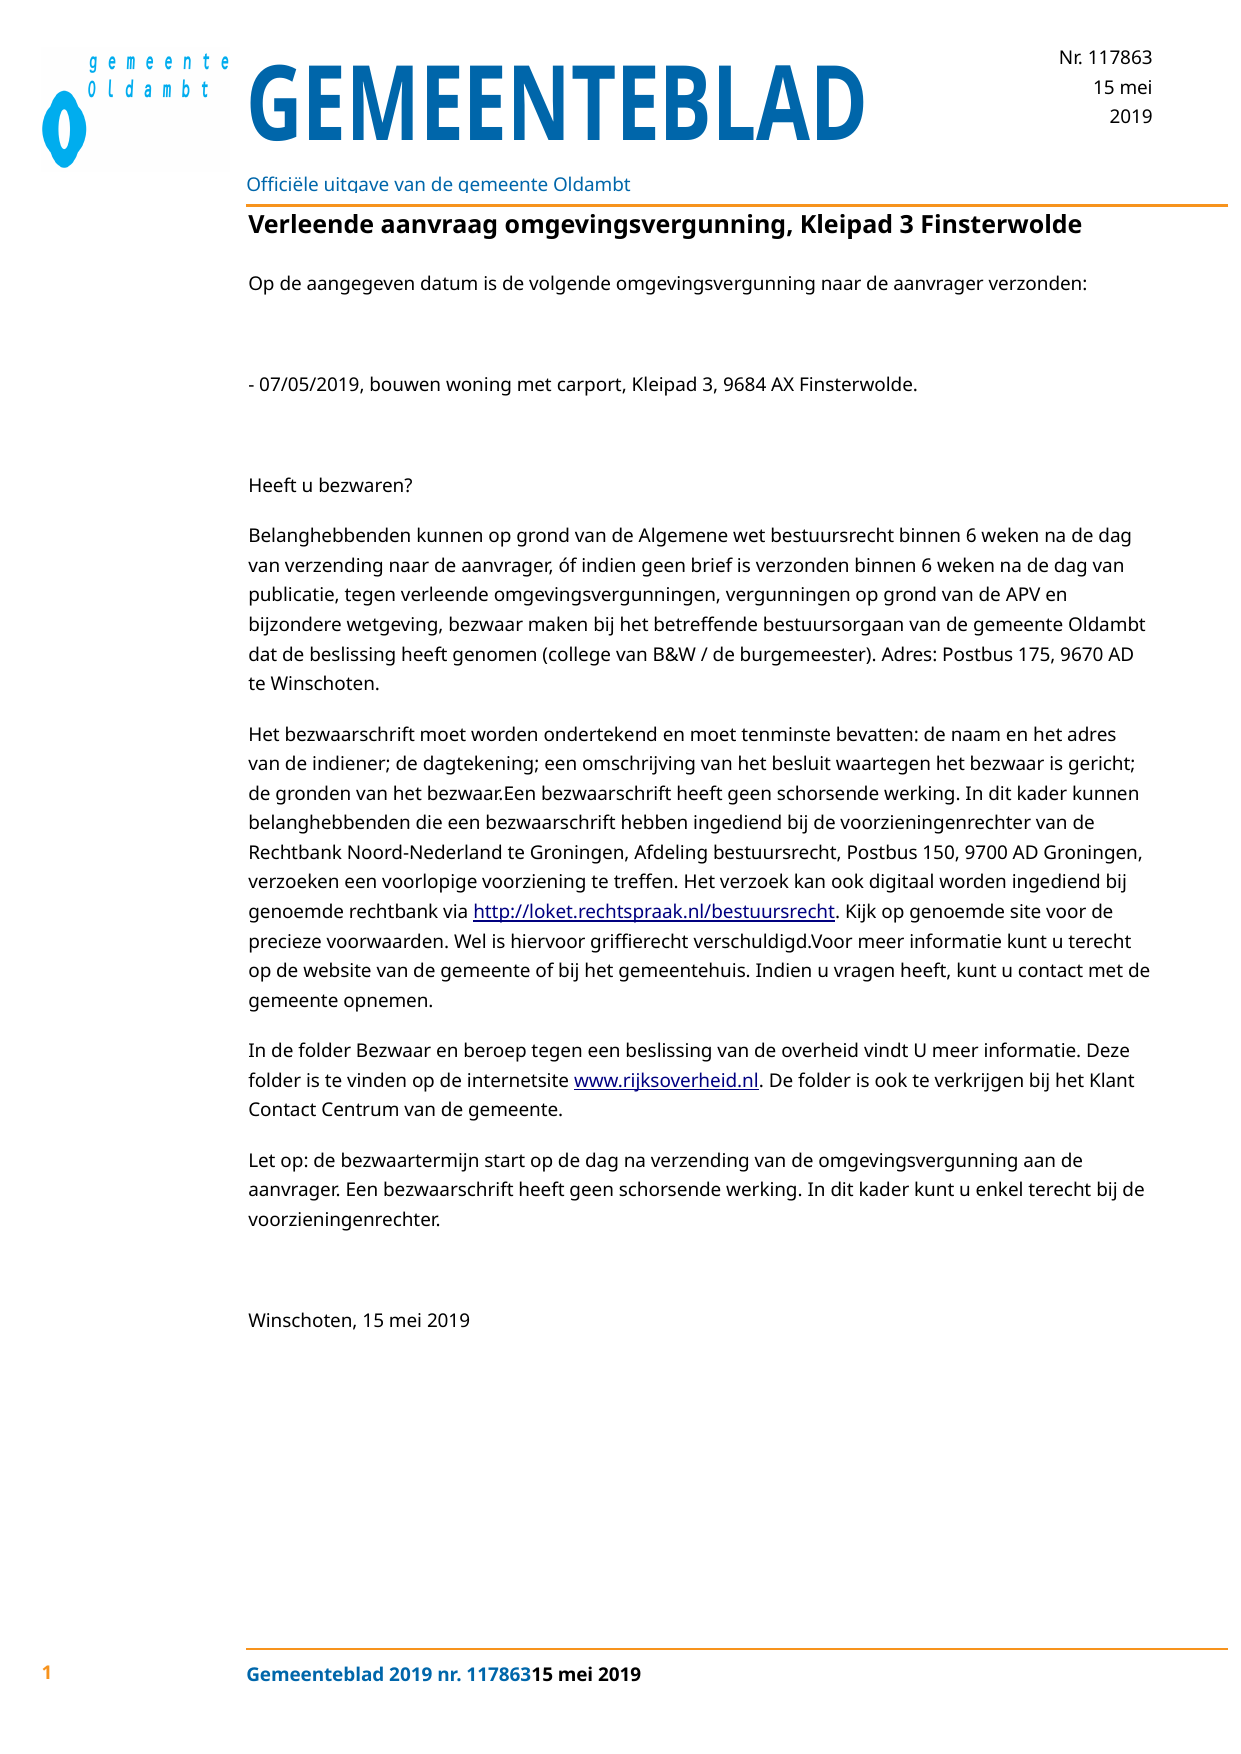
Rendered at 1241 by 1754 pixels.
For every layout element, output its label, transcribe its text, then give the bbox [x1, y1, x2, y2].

text In de folder Bezwaar en beroep tegen een beslissing van de overheid vindt U meer informatie. Deze folder is te vinden op de internetsite www.rijksoverheid.nl. De folder is ook te verkrijgen bij het Klant Contact Centrum van de gemeente. [248, 1037, 1152, 1122]
picture [41, 47, 231, 172]
text Belanghebbenden kunnen op grond van de Algemene wet bestuursrecht binnen 6 weken na de dag van verzending naar de aanvrager, óf indien geen brief is verzonden binnen 6 weken na de dag van publicatie, tegen verleende omgevingsvergunningen, vergunningen op grond van de APV en bijzondere wetgeving, bezwaar maken bij het betreffende bestuursorgaan van de gemeente Oldambt dat de beslissing heeft genomen (college van B&W / de burgemeester). Adres: Postbus 175, 9670 AD te Winschoten. [248, 522, 1152, 696]
text - 07/05/2019, bouwen woning met carport, Kleipad 3, 9684 AX Finsterwolde. [248, 371, 1152, 397]
text Het bezwaarschrift moet worden ondertekend en moet tenminste bevatten: de naam en het adres van de indiener; de dagtekening; een omschrijving van het besluit waartegen het bezwaar is gericht; de gronden van het bezwaar.Een bezwaarschrift heeft geen schorsende werking. In dit kader kunnen belanghebbenden die een bezwaarschrift hebben ingediend bij de voorzieningenrechter van de Rechtbank Noord-Nederland te Groningen, Afdeling bestuursrecht, Postbus 150, 9700 AD Groningen, verzoeken een voorlopige voorziening te treffen. Het verzoek kan ook digitaal worden ingediend bij genoemde rechtbank via http://loket.rechtspraak.nl/bestuursrecht. Kijk op genoemde site voor de precieze voorwaarden. Wel is hiervoor griffierecht verschuldigd.Voor meer informatie kunt u terecht op de website van de gemeente of bij het gemeentehuis. Indien u vragen heeft, kunt u contact met de gemeente opnemen. [248, 721, 1152, 1013]
text Verleende aanvraag omgevingsvergunning, Kleipad 3 Finsterwolde [248, 207, 1152, 241]
text Let op: de bezwaartermijn start op de dag na verzending van de omgevingsvergunning aan de aanvrager. Een bezwaarschrift heeft geen schorsende werking. In dit kader kunt u enkel terecht bij de voorzieningenrechter. [248, 1147, 1152, 1232]
text Heeft u bezwaren? [248, 472, 1152, 498]
text Winschoten, 15 mei 2019 [248, 1307, 1152, 1333]
text Op de aangegeven datum is de volgende omgevingsvergunning naar de aanvrager verzonden: [248, 270, 1152, 296]
